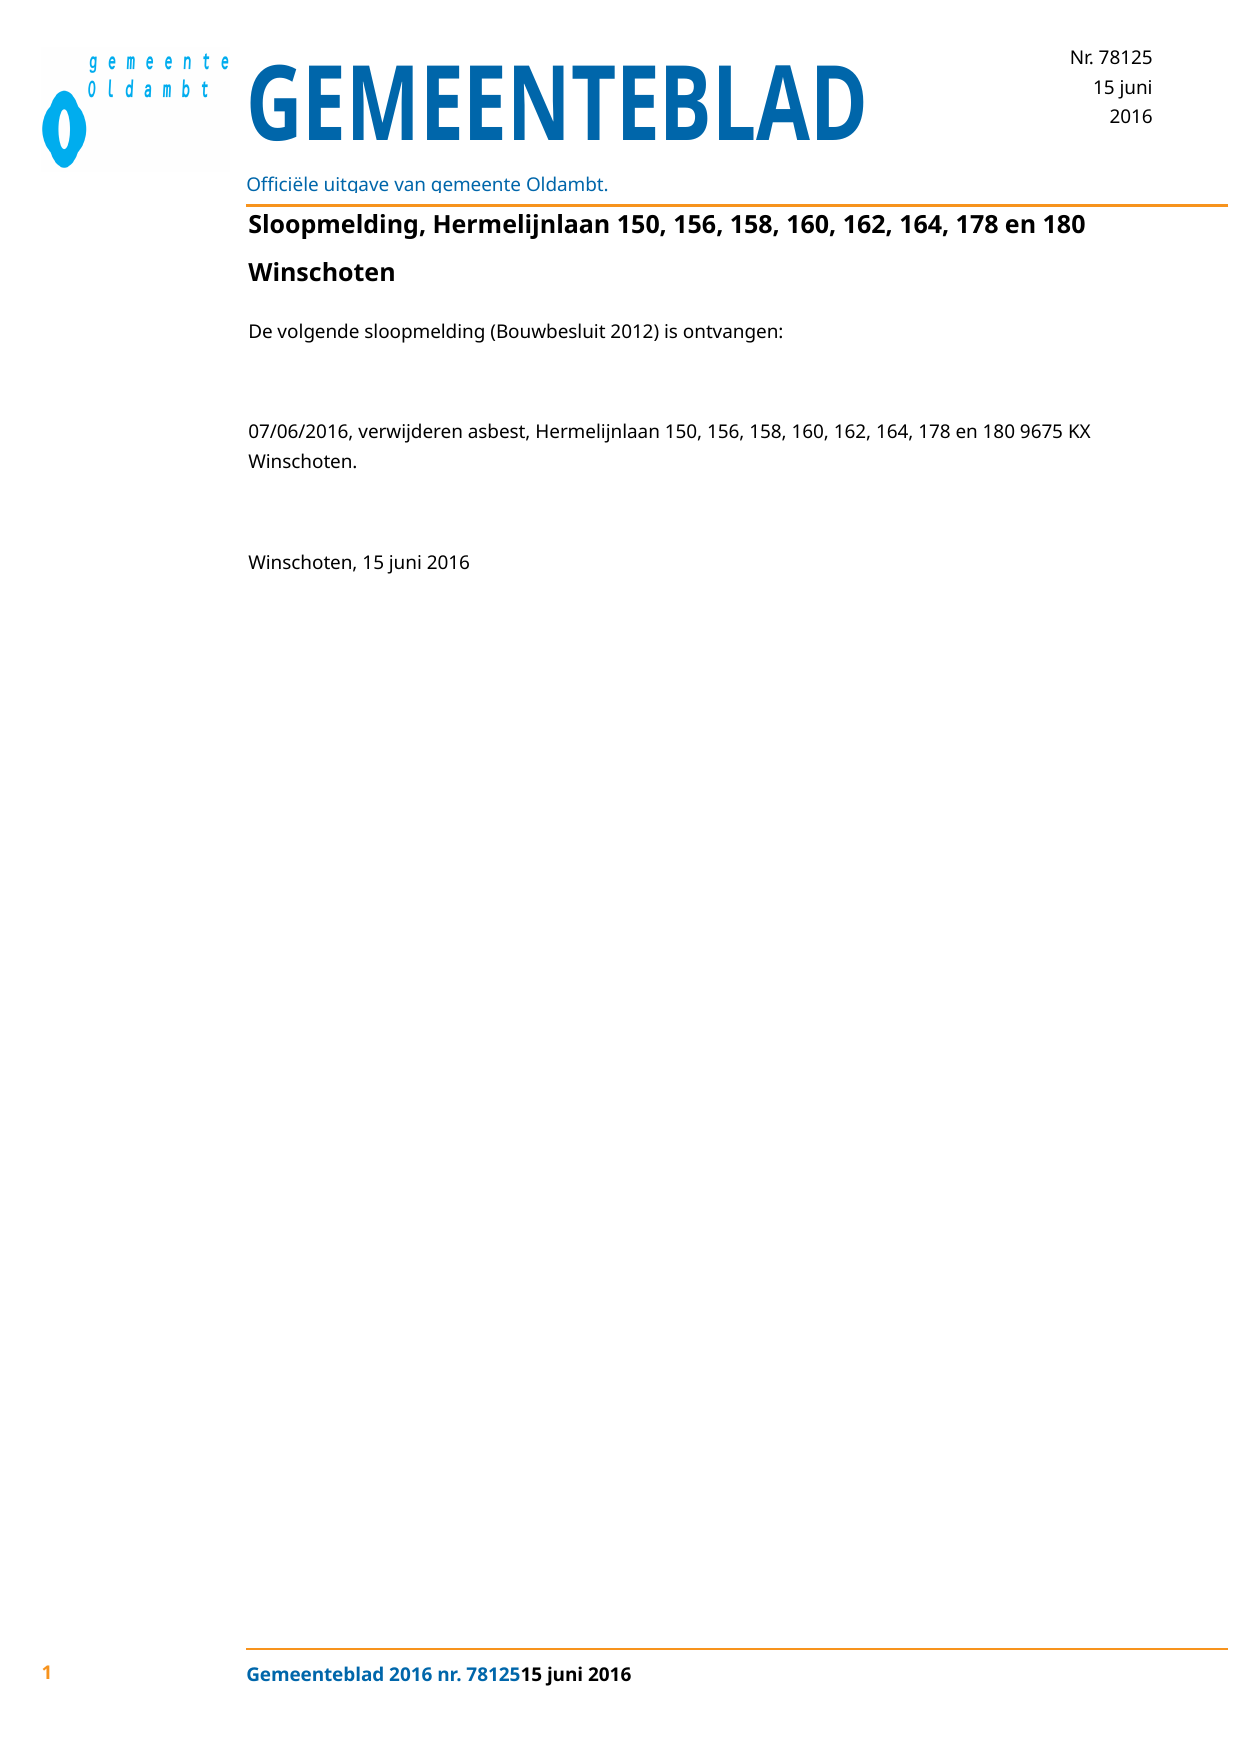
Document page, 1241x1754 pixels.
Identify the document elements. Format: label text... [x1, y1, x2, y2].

text 07/06/2016, verwijderen asbest, Hermelijnlaan 150, 156, 158, 160, 162, 164, 178 en 180 9675 KX Winschoten. [248, 419, 1152, 474]
text Sloopmelding, Hermelijnlaan 150, 156, 158, 160, 162, 164, 178 en 180 Winschoten [248, 207, 1152, 288]
text De volgende sloopmelding (Bouwbesluit 2012) is ontvangen: [248, 318, 1152, 344]
picture [41, 47, 231, 172]
text Winschoten, 15 juni 2016 [248, 549, 1152, 575]
